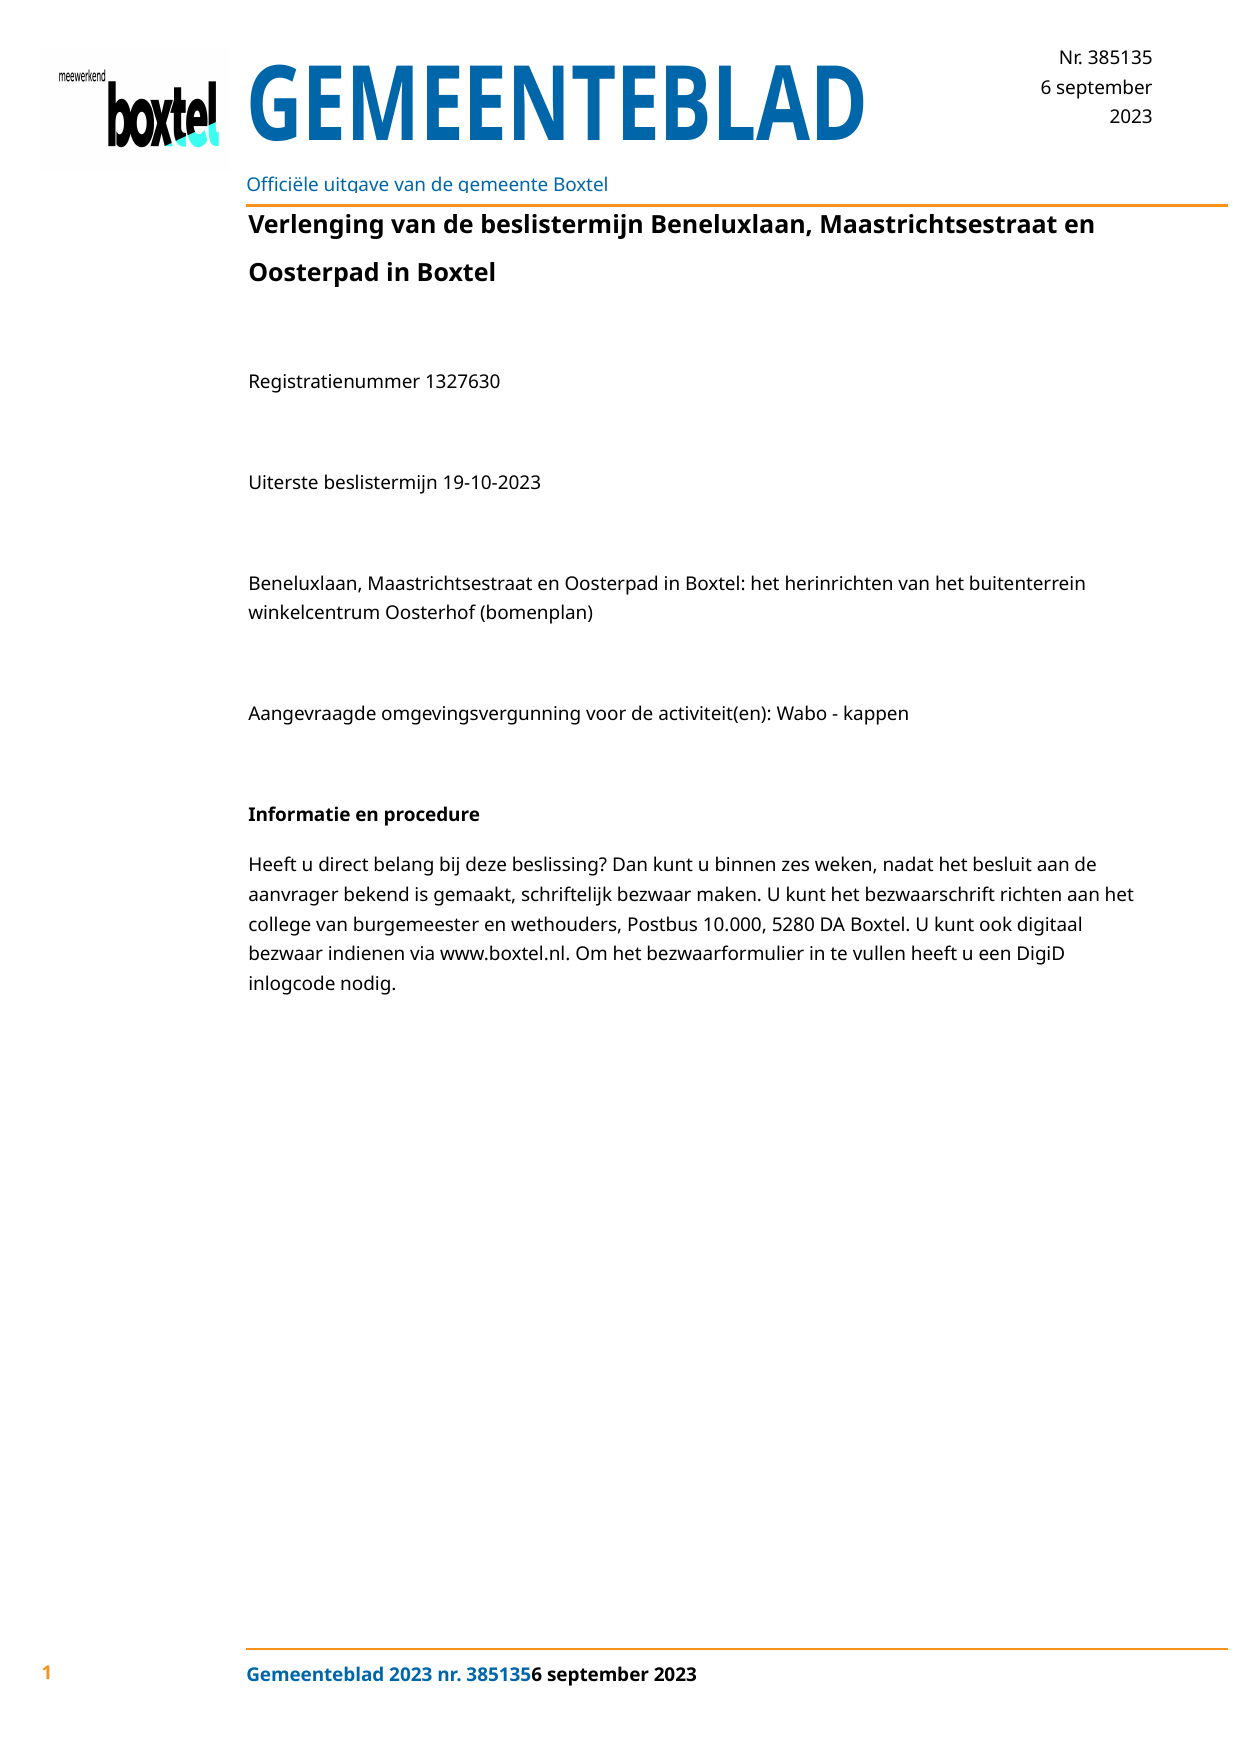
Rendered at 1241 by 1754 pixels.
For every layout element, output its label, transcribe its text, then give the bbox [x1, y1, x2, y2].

text Registratienummer 1327630 [248, 368, 1152, 394]
picture [41, 47, 231, 172]
text Heeft u direct belang bij deze beslissing? Dan kunt u binnen zes weken, nadat het besluit aan de aanvrager bekend is gemaakt, schriftelijk bezwaar maken. U kunt het bezwaarschrift richten aan het college van burgemeester en wethouders, Postbus 10.000, 5280 DA Boxtel. U kunt ook digitaal bezwaar indienen via www.boxtel.nl. Om het bezwaarformulier in te vullen heeft u een DigiD inlogcode nodig. [248, 852, 1152, 996]
text Informatie en procedure [248, 801, 1152, 827]
text Aangevraagde omgevingsvergunning voor de activiteit(en): Wabo - kappen [248, 700, 1152, 726]
text Beneluxlaan, Maastrichtsestraat en Oosterpad in Boxtel: het herinrichten van het buitenterrein winkelcentrum Oosterhof (bomenplan) [248, 570, 1152, 625]
text Uiterste beslistermijn 19-10-2023 [248, 469, 1152, 495]
text Verlenging van de beslistermijn Beneluxlaan, Maastrichtsestraat en Oosterpad in Boxtel [248, 207, 1152, 288]
